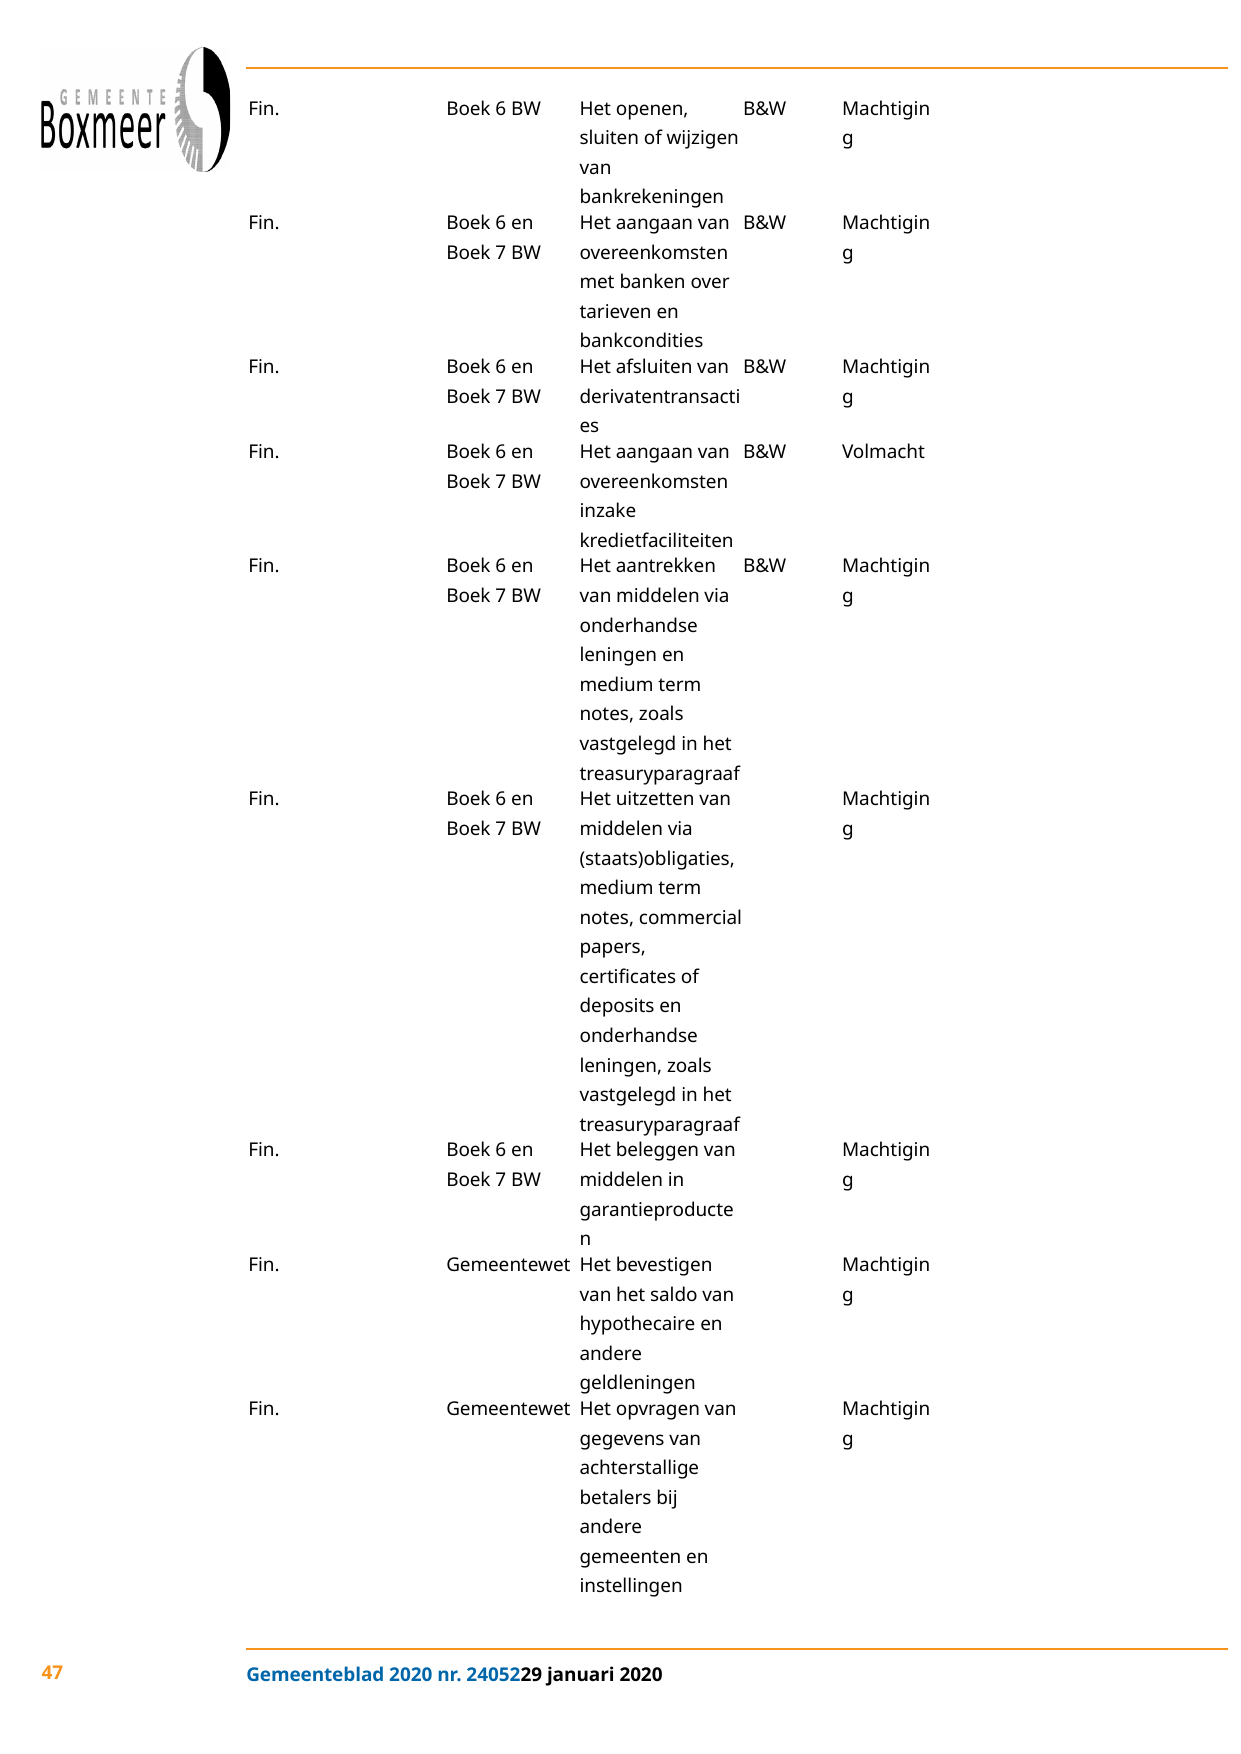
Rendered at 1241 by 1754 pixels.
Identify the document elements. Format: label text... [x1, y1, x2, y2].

table_cell [1040, 1251, 1152, 1395]
table_cell Fin. [248, 95, 347, 209]
table_cell [347, 553, 446, 786]
table_cell [1040, 95, 1152, 209]
table_cell [347, 438, 446, 553]
table_cell Gemeentewet [446, 1251, 579, 1395]
table_cell Fin. [248, 209, 347, 353]
table_cell Het beleggen van middelen in garantieproducten [579, 1137, 743, 1251]
table_cell Het aantrekken van middelen via onderhandse leningen en medium term notes, zoals vastgelegd in het treasuryparagraaf [579, 553, 743, 786]
table_cell Gemeentewet [446, 1395, 579, 1598]
table_cell Machtiging [842, 95, 941, 209]
table_cell [1040, 209, 1152, 353]
table_cell Machtiging [842, 209, 941, 353]
table_cell Boek 6 en Boek 7 BW [446, 786, 579, 1137]
table_cell Het aangaan van overeenkomsten inzake kredietfaciliteiten [579, 438, 743, 553]
table_cell Het opvragen van gegevens van achterstallige betalers bij andere gemeenten en instellingen [579, 1395, 743, 1598]
table_cell Volmacht [842, 438, 941, 553]
table_cell Fin. [248, 1137, 347, 1251]
table_cell Het afsluiten van derivatentransacties [579, 353, 743, 438]
table_cell B&W [743, 438, 842, 553]
table_cell Boek 6 BW [446, 95, 579, 209]
table_cell [941, 438, 1040, 553]
table_cell [941, 1395, 1040, 1598]
table_cell Machtiging [842, 1137, 941, 1251]
table_cell Machtiging [842, 353, 941, 438]
table_cell [941, 95, 1040, 209]
table_cell Machtiging [842, 1395, 941, 1598]
table_cell Het openen, sluiten of wijzigen van bankrekeningen [579, 95, 743, 209]
table_cell [941, 786, 1040, 1137]
table_cell Fin. [248, 553, 347, 786]
table_cell B&W [743, 353, 842, 438]
table_cell [743, 1137, 842, 1251]
table_cell [941, 1251, 1040, 1395]
table_cell Boek 6 en Boek 7 BW [446, 209, 579, 353]
table_cell Boek 6 en Boek 7 BW [446, 353, 579, 438]
table_cell Machtiging [842, 553, 941, 786]
table_cell [941, 353, 1040, 438]
table_cell Fin. [248, 1395, 347, 1598]
table_cell Boek 6 en Boek 7 BW [446, 438, 579, 553]
table_cell [1040, 1137, 1152, 1251]
table_cell Boek 6 en Boek 7 BW [446, 553, 579, 786]
table_cell [347, 786, 446, 1137]
table_cell B&W [743, 553, 842, 786]
table_cell Fin. [248, 438, 347, 553]
table_cell [743, 1395, 842, 1598]
table_cell [347, 209, 446, 353]
table_cell Het aangaan van overeenkomsten met banken over tarieven en bankcondities [579, 209, 743, 353]
table_cell B&W [743, 95, 842, 209]
table_cell [941, 209, 1040, 353]
table_cell [941, 1137, 1040, 1251]
table_cell [1040, 353, 1152, 438]
table_cell [347, 1251, 446, 1395]
table_cell [743, 1251, 842, 1395]
table_cell [1040, 438, 1152, 553]
table_cell Fin. [248, 1251, 347, 1395]
table_cell Boek 6 en Boek 7 BW [446, 1137, 579, 1251]
table_cell [941, 553, 1040, 786]
table_cell [347, 95, 446, 209]
table_cell Het bevestigen van het saldo van hypothecaire en andere geldleningen [579, 1251, 743, 1395]
table_cell [1040, 786, 1152, 1137]
table_cell [347, 1137, 446, 1251]
table_cell Fin. [248, 353, 347, 438]
table_cell [1040, 553, 1152, 786]
table_cell [347, 1395, 446, 1598]
table_cell Fin. [248, 786, 347, 1137]
table_cell [1040, 1395, 1152, 1598]
table_cell Machtiging [842, 1251, 941, 1395]
table_cell Het uitzetten van middelen via (staats)obligaties, medium term notes, commercial papers, certificates of deposits en onderhandse leningen, zoals vastgelegd in het treasuryparagraaf [579, 786, 743, 1137]
table_cell [743, 786, 842, 1137]
table_cell [347, 353, 446, 438]
table_cell B&W [743, 209, 842, 353]
table_cell Machtiging [842, 786, 941, 1137]
picture [41, 47, 231, 172]
